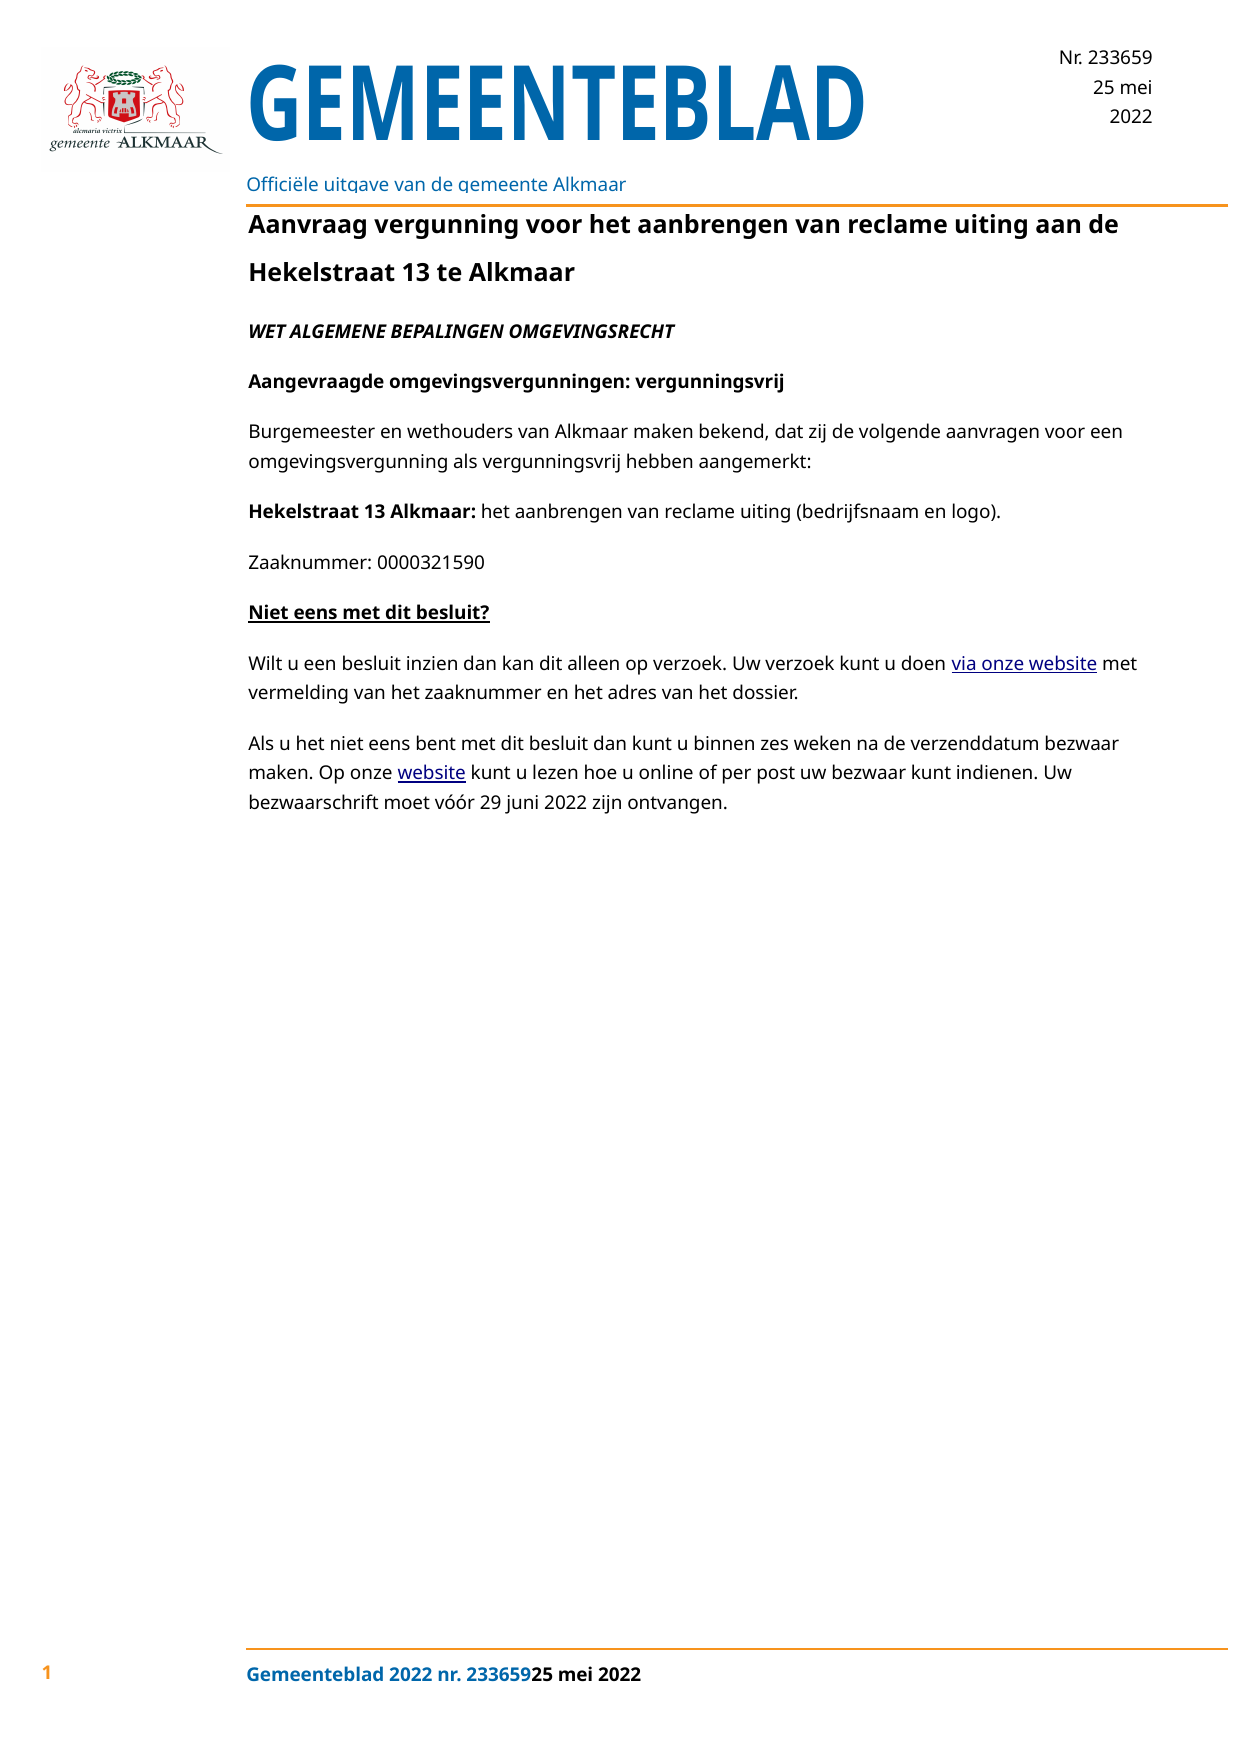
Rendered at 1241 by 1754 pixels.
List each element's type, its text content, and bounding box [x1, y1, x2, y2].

text Als u het niet eens bent met dit besluit dan kunt u binnen zes weken na de verzenddatum bezwaar maken. Op onze website kunt u lezen hoe u online of per post uw bezwaar kunt indienen. Uw bezwaarschrift moet vóór 29 juni 2022 zijn ontvangen. [248, 730, 1152, 815]
text Niet eens met dit besluit? [248, 599, 1152, 625]
text Hekelstraat 13 Alkmaar: het aanbrengen van reclame uiting (bedrijfsnaam en logo). [248, 499, 1152, 524]
text Aanvraag vergunning voor het aanbrengen van reclame uiting aan de Hekelstraat 13 te Alkmaar [248, 207, 1152, 288]
text Burgemeester en wethouders van Alkmaar maken bekend, dat zij de volgende aanvragen voor een omgevingsvergunning als vergunningsvrij hebben aangemerkt: [248, 419, 1152, 474]
text Wilt u een besluit inzien dan kan dit alleen op verzoek. Uw verzoek kunt u doen via onze website met vermelding van het zaaknummer en het adres van het dossier. [248, 650, 1152, 705]
text WET ALGEMENE BEPALINGEN OMGEVINGSRECHT [248, 318, 1152, 344]
picture [41, 47, 231, 172]
text Aangevraagde omgevingsvergunningen: vergunningsvrij [248, 368, 1152, 394]
text Zaaknummer: 0000321590 [248, 549, 1152, 575]
